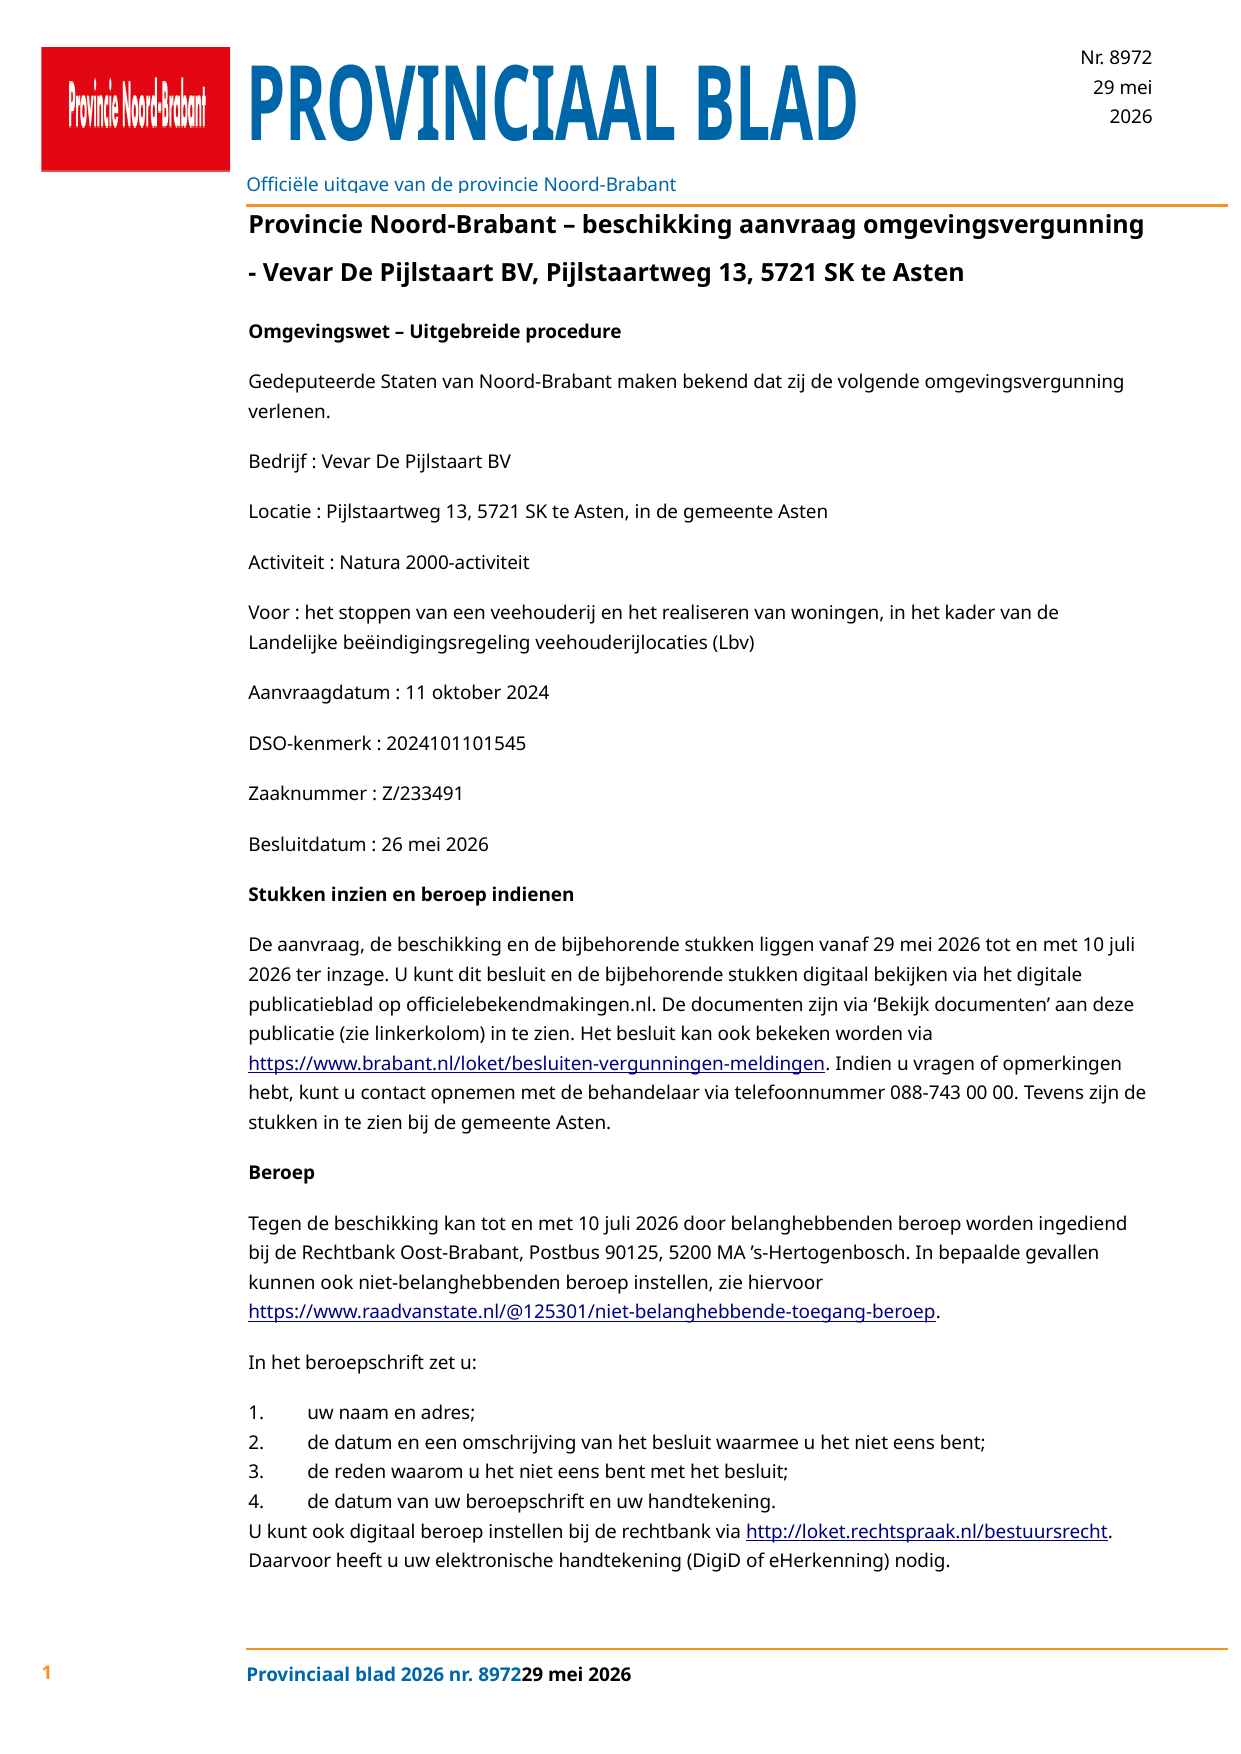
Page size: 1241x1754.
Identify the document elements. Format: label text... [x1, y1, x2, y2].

text Locatie : Pijlstaartweg 13, 5721 SK te Asten, in de gemeente Asten [248, 499, 1152, 524]
picture [41, 47, 231, 172]
text Activiteit : Natura 2000-activiteit [248, 549, 1152, 575]
list de datum en een omschrijving van het besluit waarmee u het niet eens bent; [248, 1429, 1152, 1455]
list de datum van uw beroepschrift en uw handtekening. [248, 1488, 1152, 1514]
text Voor : het stoppen van een veehouderij en het realiseren van woningen, in het kader van de Landelijke beëindigingsregeling veehouderijlocaties (Lbv) [248, 599, 1152, 655]
text Tegen de beschikking kan tot en met 10 juli 2026 door belanghebbenden beroep worden ingediend bij de Rechtbank Oost-Brabant, Postbus 90125, 5200 MA ’s-Hertogenbosch. In bepaalde gevallen kunnen ook niet-belanghebbenden beroep instellen, zie hiervoor https://www.raadvanstate.nl/@125301/niet-belanghebbende-toegang-beroep. [248, 1210, 1152, 1324]
list de reden waarom u het niet eens bent met het besluit; [248, 1459, 1152, 1484]
text Aanvraagdatum : 11 oktober 2024 [248, 679, 1152, 705]
text Besluitdatum : 26 mei 2026 [248, 831, 1152, 857]
text DSO-kenmerk : 2024101101545 [248, 730, 1152, 756]
text De aanvraag, de beschikking en de bijbehorende stukken liggen vanaf 29 mei 2026 tot en met 10 juli 2026 ter inzage. U kunt dit besluit en de bijbehorende stukken digitaal bekijken via het digitale publicatieblad op officielebekendmakingen.nl. De documenten zijn via ‘Bekijk documenten’ aan deze publicatie (zie linkerkolom) in te zien. Het besluit kan ook bekeken worden via https://www.brabant.nl/loket/besluiten-vergunningen-meldingen. Indien u vragen of opmerkingen hebt, kunt u contact opnemen met de behandelaar via telefoonnummer 088-743 00 00. Tevens zijn de stukken in te zien bij de gemeente Asten. [248, 932, 1152, 1135]
text In het beroepschrift zet u: [248, 1349, 1152, 1375]
list uw naam en adres; [248, 1399, 1152, 1425]
text Zaaknummer : Z/233491 [248, 780, 1152, 806]
text U kunt ook digitaal beroep instellen bij de rechtbank via http://loket.rechtspraak.nl/bestuursrecht. Daarvoor heeft u uw elektronische handtekening (DigiD of eHerkenning) nodig. [248, 1518, 1152, 1573]
text Stukken inzien en beroep indienen [248, 881, 1152, 907]
text Bedrijf : Vevar De Pijlstaart BV [248, 448, 1152, 474]
text Beroep [248, 1159, 1152, 1185]
text Gedeputeerde Staten van Noord-Brabant maken bekend dat zij de volgende omgevingsvergunning verlenen. [248, 368, 1152, 424]
text Omgevingswet – Uitgebreide procedure [248, 318, 1152, 344]
text Provincie Noord-Brabant – beschikking aanvraag omgevingsvergunning - Vevar De Pijlstaart BV, Pijlstaartweg 13, 5721 SK te Asten [248, 207, 1152, 288]
